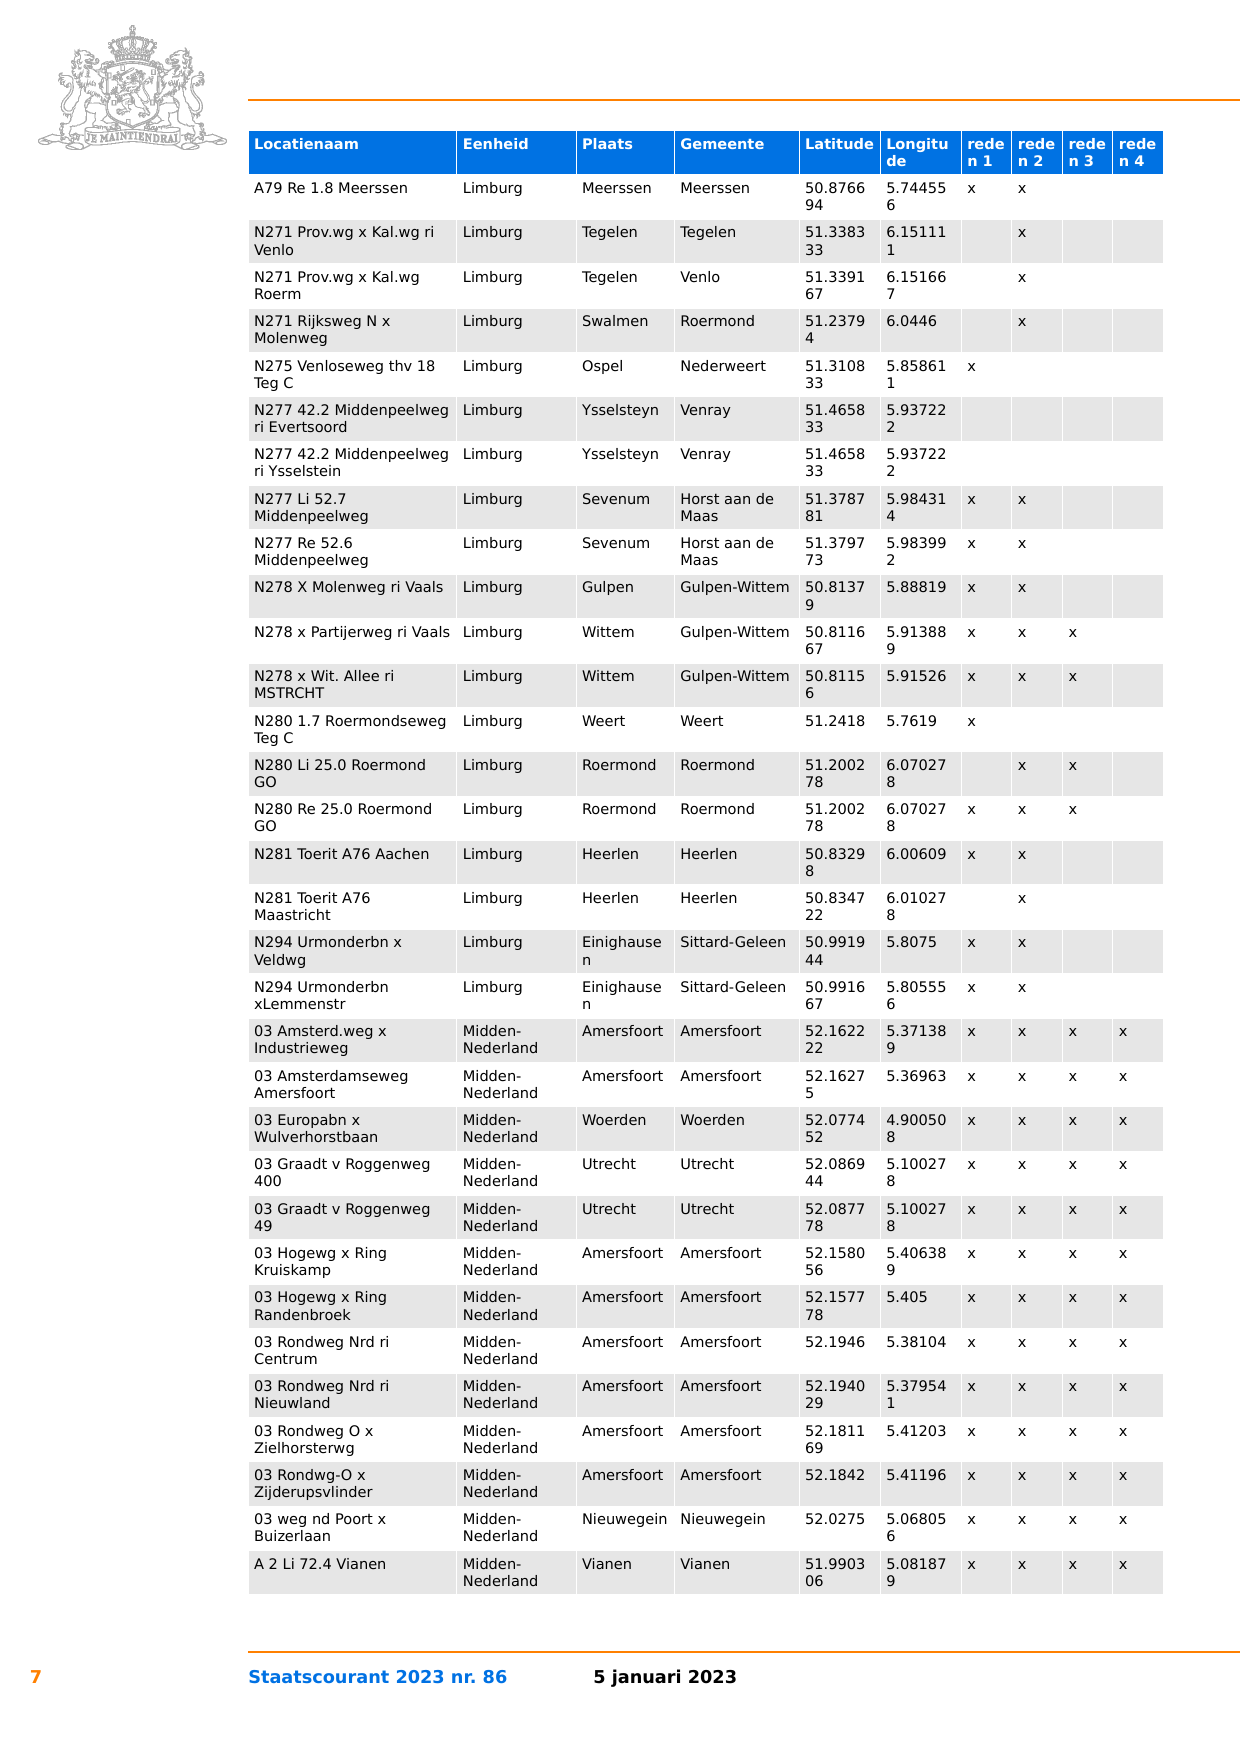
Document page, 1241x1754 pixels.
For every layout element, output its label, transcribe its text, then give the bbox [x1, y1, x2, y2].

table_cell x [1063, 1152, 1112, 1195]
table_cell [1113, 442, 1163, 485]
table_cell x [1063, 1019, 1112, 1062]
table_cell Limburg [457, 309, 576, 352]
table_cell N294 Urmonderbn x Veldwg [249, 930, 456, 973]
table_cell Amersfoort [577, 1063, 674, 1106]
table_cell [1063, 353, 1112, 396]
table_cell Amersfoort [577, 1019, 674, 1062]
table_cell Sevenum [577, 486, 674, 529]
table_cell [1063, 841, 1112, 884]
table_cell x [962, 1196, 1011, 1239]
table_cell x [962, 664, 1011, 707]
picture [38, 25, 227, 150]
table_cell 51.338333 [800, 220, 880, 263]
table_cell 5.081879 [881, 1551, 961, 1594]
table_cell 03 weg nd Poort x Buizerlaan [249, 1507, 456, 1550]
table_cell [1063, 530, 1112, 574]
table_cell 4.900508 [881, 1107, 961, 1151]
table_cell 50.811667 [800, 619, 880, 662]
table_cell x [1113, 1462, 1163, 1506]
table_cell 5.406389 [881, 1240, 961, 1284]
table_cell 52.077452 [800, 1107, 880, 1151]
table_cell 03 Rondweg Nrd ri Centrum [249, 1329, 456, 1372]
table_cell x [962, 1107, 1011, 1151]
table_cell 03 Amsterd.weg x Industrieweg [249, 1019, 456, 1062]
table_cell Weert [577, 708, 674, 751]
table_cell Midden-Nederland [457, 1019, 576, 1062]
table_cell Midden-Nederland [457, 1374, 576, 1417]
table_cell Amersfoort [675, 1240, 799, 1284]
table_cell x [1012, 530, 1062, 574]
table_cell x [1012, 930, 1062, 973]
table_cell 51.378781 [800, 486, 880, 529]
table_cell x [1012, 885, 1062, 929]
table_cell 52.1842 [800, 1462, 880, 1506]
table_cell N294 Urmonderbn xLemmenstr [249, 974, 456, 1017]
table_cell 5.744556 [881, 175, 961, 219]
table_cell x [1012, 1019, 1062, 1062]
table_cell x [1063, 1240, 1112, 1284]
table_cell [1113, 752, 1163, 796]
table_cell N271 Prov.wg x Kal.wg ri Venlo [249, 220, 456, 263]
table_cell Wittem [577, 619, 674, 662]
table_cell x [962, 1551, 1011, 1594]
table_cell Gulpen-Wittem [675, 664, 799, 707]
table_cell N277 42.2 Middenpeelweg ri Ysselstein [249, 442, 456, 485]
table_cell 50.991667 [800, 974, 880, 1017]
table_cell x [1012, 220, 1062, 263]
table_cell 51.200278 [800, 797, 880, 840]
table_cell 50.991944 [800, 930, 880, 973]
table_cell 5.41203 [881, 1418, 961, 1461]
table_cell Swalmen [577, 309, 674, 352]
table_cell x [1012, 664, 1062, 707]
table_cell x [1113, 1329, 1163, 1372]
table_cell 03 Europabn x Wulverhorstbaan [249, 1107, 456, 1151]
table_cell Nieuwegein [675, 1507, 799, 1550]
table_cell Wittem [577, 664, 674, 707]
table_cell Meerssen [675, 175, 799, 219]
table_cell 52.1946 [800, 1329, 880, 1372]
table_cell Horst aan de Maas [675, 530, 799, 574]
table_cell [1063, 220, 1112, 263]
table_cell [1113, 708, 1163, 751]
table_cell 5.371389 [881, 1019, 961, 1062]
table_cell [1063, 486, 1112, 529]
table_cell 03 Rondwg-O x Zijderupsvlinder [249, 1462, 456, 1506]
table_cell 52.181169 [800, 1418, 880, 1461]
table_cell [1113, 930, 1163, 973]
table_cell x [962, 797, 1011, 840]
table_cell N271 Prov.wg x Kal.wg Roerm [249, 264, 456, 307]
table_cell x [962, 841, 1011, 884]
table_cell Tegelen [577, 264, 674, 307]
table_cell Utrecht [675, 1152, 799, 1195]
table_cell 51.379773 [800, 530, 880, 574]
table_cell 03 Rondweg O x Zielhorsterwg [249, 1418, 456, 1461]
table_cell 50.834722 [800, 885, 880, 929]
table_cell [1113, 841, 1163, 884]
table_cell 50.83298 [800, 841, 880, 884]
table_cell x [962, 353, 1011, 396]
table_cell Nieuwegein [577, 1507, 674, 1550]
table_header reden 1 [962, 131, 1011, 174]
table_cell [1012, 708, 1062, 751]
table_cell Vianen [675, 1551, 799, 1594]
table_cell x [1113, 1019, 1163, 1062]
table_cell [1113, 264, 1163, 307]
table_cell Midden-Nederland [457, 1152, 576, 1195]
table_header Gemeente [675, 131, 799, 174]
table_cell Limburg [457, 175, 576, 219]
table_cell Limburg [457, 264, 576, 307]
table_cell x [1012, 974, 1062, 1017]
table_cell Midden-Nederland [457, 1196, 576, 1239]
table_cell Ysselsteyn [577, 442, 674, 485]
table_cell Utrecht [675, 1196, 799, 1239]
table_cell 5.405 [881, 1285, 961, 1328]
table_cell 50.81379 [800, 575, 880, 618]
table_cell Woerden [675, 1107, 799, 1151]
table_cell Midden-Nederland [457, 1063, 576, 1106]
table_cell Sittard-Geleen [675, 930, 799, 973]
table_cell x [1012, 1551, 1062, 1594]
table_cell x [1113, 1107, 1163, 1151]
table_cell Roermond [675, 752, 799, 796]
table_cell x [962, 486, 1011, 529]
table_cell x [1012, 264, 1062, 307]
table_cell [1113, 619, 1163, 662]
table_cell Woerden [577, 1107, 674, 1151]
table_cell Tegelen [675, 220, 799, 263]
table_cell Amersfoort [577, 1240, 674, 1284]
table_cell A 2 Li 72.4 Vianen [249, 1551, 456, 1594]
table_cell Amersfoort [675, 1462, 799, 1506]
table_cell Roermond [577, 797, 674, 840]
table_cell x [1113, 1374, 1163, 1417]
table_cell 5.88819 [881, 575, 961, 618]
table_cell Limburg [457, 220, 576, 263]
table_cell Amersfoort [675, 1063, 799, 1106]
table_cell Einighausen [577, 930, 674, 973]
table_cell Amersfoort [577, 1285, 674, 1328]
table_cell Weert [675, 708, 799, 751]
table_cell Midden-Nederland [457, 1551, 576, 1594]
table_cell 51.339167 [800, 264, 880, 307]
table_cell [1113, 397, 1163, 441]
table_cell x [1113, 1507, 1163, 1550]
table_cell x [1012, 619, 1062, 662]
table_cell Heerlen [577, 885, 674, 929]
table_cell Limburg [457, 575, 576, 618]
table_cell [1113, 220, 1163, 263]
table_cell Limburg [457, 530, 576, 574]
table_cell N280 Re 25.0 Roermond GO [249, 797, 456, 840]
table_cell 5.858611 [881, 353, 961, 396]
table_cell 5.91526 [881, 664, 961, 707]
table_cell 52.157778 [800, 1285, 880, 1328]
table_cell 5.36963 [881, 1063, 961, 1106]
table_cell Amersfoort [675, 1329, 799, 1372]
table_cell x [1113, 1063, 1163, 1106]
table_cell x [1012, 1418, 1062, 1461]
table_cell x [962, 930, 1011, 973]
table_cell Roermond [577, 752, 674, 796]
table_cell Limburg [457, 442, 576, 485]
table_cell x [1063, 1462, 1112, 1506]
table_cell N277 Re 52.6 Middenpeelweg [249, 530, 456, 574]
table_cell x [962, 1152, 1011, 1195]
table_cell x [962, 1285, 1011, 1328]
table_cell Gulpen-Wittem [675, 619, 799, 662]
table_cell [962, 752, 1011, 796]
table_cell 5.068056 [881, 1507, 961, 1550]
table_cell [1113, 974, 1163, 1017]
table_cell x [1012, 486, 1062, 529]
table_cell N278 x Partijerweg ri Vaals [249, 619, 456, 662]
table_cell Midden-Nederland [457, 1418, 576, 1461]
table_cell [1063, 397, 1112, 441]
table_cell Heerlen [675, 841, 799, 884]
table_cell x [962, 1462, 1011, 1506]
table_cell Midden-Nederland [457, 1329, 576, 1372]
table_cell Heerlen [675, 885, 799, 929]
table_cell x [1063, 752, 1112, 796]
table_cell Utrecht [577, 1196, 674, 1239]
table_cell Einighausen [577, 974, 674, 1017]
table_cell x [1012, 1196, 1062, 1239]
table_cell 6.070278 [881, 797, 961, 840]
table_cell [1063, 442, 1112, 485]
table_cell Horst aan de Maas [675, 486, 799, 529]
table_cell Roermond [675, 309, 799, 352]
table_cell 52.194029 [800, 1374, 880, 1417]
table_cell 5.41196 [881, 1462, 961, 1506]
table_cell Limburg [457, 486, 576, 529]
table_cell x [1012, 575, 1062, 618]
table_cell x [1012, 1285, 1062, 1328]
table_cell [1113, 530, 1163, 574]
table_cell x [962, 530, 1011, 574]
table_cell Midden-Nederland [457, 1107, 576, 1151]
table_cell Limburg [457, 930, 576, 973]
table_cell Limburg [457, 974, 576, 1017]
table_cell 6.0446 [881, 309, 961, 352]
table_cell x [962, 1329, 1011, 1372]
table_cell N280 Li 25.0 Roermond GO [249, 752, 456, 796]
table_cell [1063, 309, 1112, 352]
table_cell x [962, 575, 1011, 618]
table_cell Limburg [457, 841, 576, 884]
table_header Longitude [881, 131, 961, 174]
table_cell N281 Toerit A76 Aachen [249, 841, 456, 884]
table_header Eenheid [457, 131, 576, 174]
table_cell Vianen [577, 1551, 674, 1594]
table_cell x [962, 1019, 1011, 1062]
table_cell 52.162222 [800, 1019, 880, 1062]
table_cell x [1012, 1107, 1062, 1151]
table_cell x [1012, 797, 1062, 840]
table_cell x [1012, 175, 1062, 219]
table_cell x [962, 974, 1011, 1017]
table_cell 51.990306 [800, 1551, 880, 1594]
table_cell x [962, 1507, 1011, 1550]
table_cell 5.913889 [881, 619, 961, 662]
table_cell [1113, 353, 1163, 396]
table_cell x [1063, 1196, 1112, 1239]
table_cell 52.158056 [800, 1240, 880, 1284]
table_cell Heerlen [577, 841, 674, 884]
table_cell x [1012, 752, 1062, 796]
table_cell 50.81156 [800, 664, 880, 707]
table_cell Limburg [457, 353, 576, 396]
table_cell Venray [675, 442, 799, 485]
table_cell 5.983992 [881, 530, 961, 574]
table_cell [1113, 885, 1163, 929]
table_cell Midden-Nederland [457, 1507, 576, 1550]
table_cell 5.100278 [881, 1152, 961, 1195]
table_header reden 4 [1113, 131, 1163, 174]
table_cell 5.379541 [881, 1374, 961, 1417]
table_cell [1113, 175, 1163, 219]
table_cell Amersfoort [577, 1374, 674, 1417]
table_cell 52.087778 [800, 1196, 880, 1239]
table_cell N277 Li 52.7 Middenpeelweg [249, 486, 456, 529]
table_cell x [1063, 1285, 1112, 1328]
table_cell 52.086944 [800, 1152, 880, 1195]
table_cell 51.465833 [800, 397, 880, 441]
table_cell Tegelen [577, 220, 674, 263]
table_cell x [1012, 1063, 1062, 1106]
table_cell x [1012, 309, 1062, 352]
table_header reden 2 [1012, 131, 1062, 174]
table_cell [1063, 175, 1112, 219]
table_cell Amersfoort [577, 1329, 674, 1372]
table_header reden 3 [1063, 131, 1112, 174]
table_cell x [1012, 1462, 1062, 1506]
table_cell x [1113, 1240, 1163, 1284]
table_cell [1113, 664, 1163, 707]
table_cell [962, 264, 1011, 307]
table_cell [1063, 885, 1112, 929]
table_cell x [1012, 1152, 1062, 1195]
table_cell [1012, 442, 1062, 485]
table_cell Ysselsteyn [577, 397, 674, 441]
table_cell [962, 397, 1011, 441]
table_cell [1113, 486, 1163, 529]
table_cell Midden-Nederland [457, 1462, 576, 1506]
table_cell 6.00609 [881, 841, 961, 884]
table_cell Roermond [675, 797, 799, 840]
table_cell Limburg [457, 885, 576, 929]
table_cell A79 Re 1.8 Meerssen [249, 175, 456, 219]
table_cell Amersfoort [675, 1019, 799, 1062]
table_cell Limburg [457, 797, 576, 840]
table_cell x [1063, 1329, 1112, 1372]
table_cell x [1113, 1551, 1163, 1594]
table_cell Limburg [457, 619, 576, 662]
table_cell N278 X Molenweg ri Vaals [249, 575, 456, 618]
table_cell x [962, 1418, 1011, 1461]
table_cell 5.805556 [881, 974, 961, 1017]
table_cell x [1012, 1507, 1062, 1550]
table_cell [1012, 397, 1062, 441]
table_cell x [1063, 797, 1112, 840]
table_cell Limburg [457, 708, 576, 751]
table_cell 6.151667 [881, 264, 961, 307]
table_cell Nederweert [675, 353, 799, 396]
table_cell 50.876694 [800, 175, 880, 219]
table_cell [962, 309, 1011, 352]
table_cell 52.0275 [800, 1507, 880, 1550]
table_header Plaats [577, 131, 674, 174]
table_cell 6.151111 [881, 220, 961, 263]
table_cell Amersfoort [675, 1374, 799, 1417]
table_cell Amersfoort [577, 1418, 674, 1461]
table_cell x [1113, 1285, 1163, 1328]
table_cell [1063, 930, 1112, 973]
table_cell N278 x Wit. Allee ri MSTRCHT [249, 664, 456, 707]
table_cell Sittard-Geleen [675, 974, 799, 1017]
table_cell x [962, 1063, 1011, 1106]
table_cell Venray [675, 397, 799, 441]
table_cell 03 Rondweg Nrd ri Nieuwland [249, 1374, 456, 1417]
table_cell [1012, 353, 1062, 396]
table_cell Midden-Nederland [457, 1240, 576, 1284]
table_cell 51.200278 [800, 752, 880, 796]
table_cell 5.937222 [881, 397, 961, 441]
table_cell 6.010278 [881, 885, 961, 929]
table_cell [1063, 708, 1112, 751]
table_cell x [1113, 1152, 1163, 1195]
table_cell [1063, 264, 1112, 307]
table_cell 03 Amsterdamseweg Amersfoort [249, 1063, 456, 1106]
table_cell [1063, 575, 1112, 618]
table_cell Utrecht [577, 1152, 674, 1195]
table_cell x [1063, 1507, 1112, 1550]
table_cell 03 Graadt v Roggenweg 400 [249, 1152, 456, 1195]
table_cell x [1012, 841, 1062, 884]
table_cell [962, 220, 1011, 263]
table_cell x [1063, 619, 1112, 662]
table_cell 5.7619 [881, 708, 961, 751]
table_cell Gulpen [577, 575, 674, 618]
table_cell x [1063, 1551, 1112, 1594]
table_cell x [1012, 1240, 1062, 1284]
table_cell Limburg [457, 397, 576, 441]
table_cell [1063, 974, 1112, 1017]
table_cell 03 Graadt v Roggenweg 49 [249, 1196, 456, 1239]
table_cell Amersfoort [675, 1285, 799, 1328]
table_cell N275 Venloseweg thv 18 Teg C [249, 353, 456, 396]
table_cell Ospel [577, 353, 674, 396]
table_cell 5.937222 [881, 442, 961, 485]
table_cell x [962, 619, 1011, 662]
table_cell 03 Hogewg x Ring Randenbroek [249, 1285, 456, 1328]
table_cell Sevenum [577, 530, 674, 574]
table_header Locatienaam [249, 131, 456, 174]
table_cell Gulpen-Wittem [675, 575, 799, 618]
table_cell [962, 885, 1011, 929]
table_cell x [962, 708, 1011, 751]
table_cell x [1113, 1418, 1163, 1461]
table_cell 5.38104 [881, 1329, 961, 1372]
table_cell x [962, 175, 1011, 219]
table_cell Limburg [457, 752, 576, 796]
table_cell 6.070278 [881, 752, 961, 796]
table_cell 51.2418 [800, 708, 880, 751]
table_cell Amersfoort [577, 1462, 674, 1506]
table_cell 03 Hogewg x Ring Kruiskamp [249, 1240, 456, 1284]
table_cell [962, 442, 1011, 485]
table_cell x [962, 1240, 1011, 1284]
table_cell 5.100278 [881, 1196, 961, 1239]
table_cell 52.16275 [800, 1063, 880, 1106]
table_cell 5.984314 [881, 486, 961, 529]
table_cell x [1063, 1107, 1112, 1151]
table_cell [1113, 797, 1163, 840]
table_cell Amersfoort [675, 1418, 799, 1461]
table_cell N281 Toerit A76 Maastricht [249, 885, 456, 929]
table_cell N277 42.2 Middenpeelweg ri Evertsoord [249, 397, 456, 441]
table_cell 51.465833 [800, 442, 880, 485]
table_cell Venlo [675, 264, 799, 307]
table_cell x [1063, 664, 1112, 707]
table_cell x [1063, 1418, 1112, 1461]
table_cell 51.23794 [800, 309, 880, 352]
table_cell 51.310833 [800, 353, 880, 396]
table_cell N271 Rijksweg N x Molenweg [249, 309, 456, 352]
table_cell x [1012, 1374, 1062, 1417]
table_cell x [1063, 1063, 1112, 1106]
table_header Latitude [800, 131, 880, 174]
table_cell Midden-Nederland [457, 1285, 576, 1328]
table_cell [1113, 575, 1163, 618]
table_cell x [1113, 1196, 1163, 1239]
table_cell Limburg [457, 664, 576, 707]
table_cell [1113, 309, 1163, 352]
table_cell Meerssen [577, 175, 674, 219]
table_cell x [1012, 1329, 1062, 1372]
table_cell x [1063, 1374, 1112, 1417]
table_cell x [962, 1374, 1011, 1417]
table_cell N280 1.7 Roermondseweg Teg C [249, 708, 456, 751]
table_cell 5.8075 [881, 930, 961, 973]
